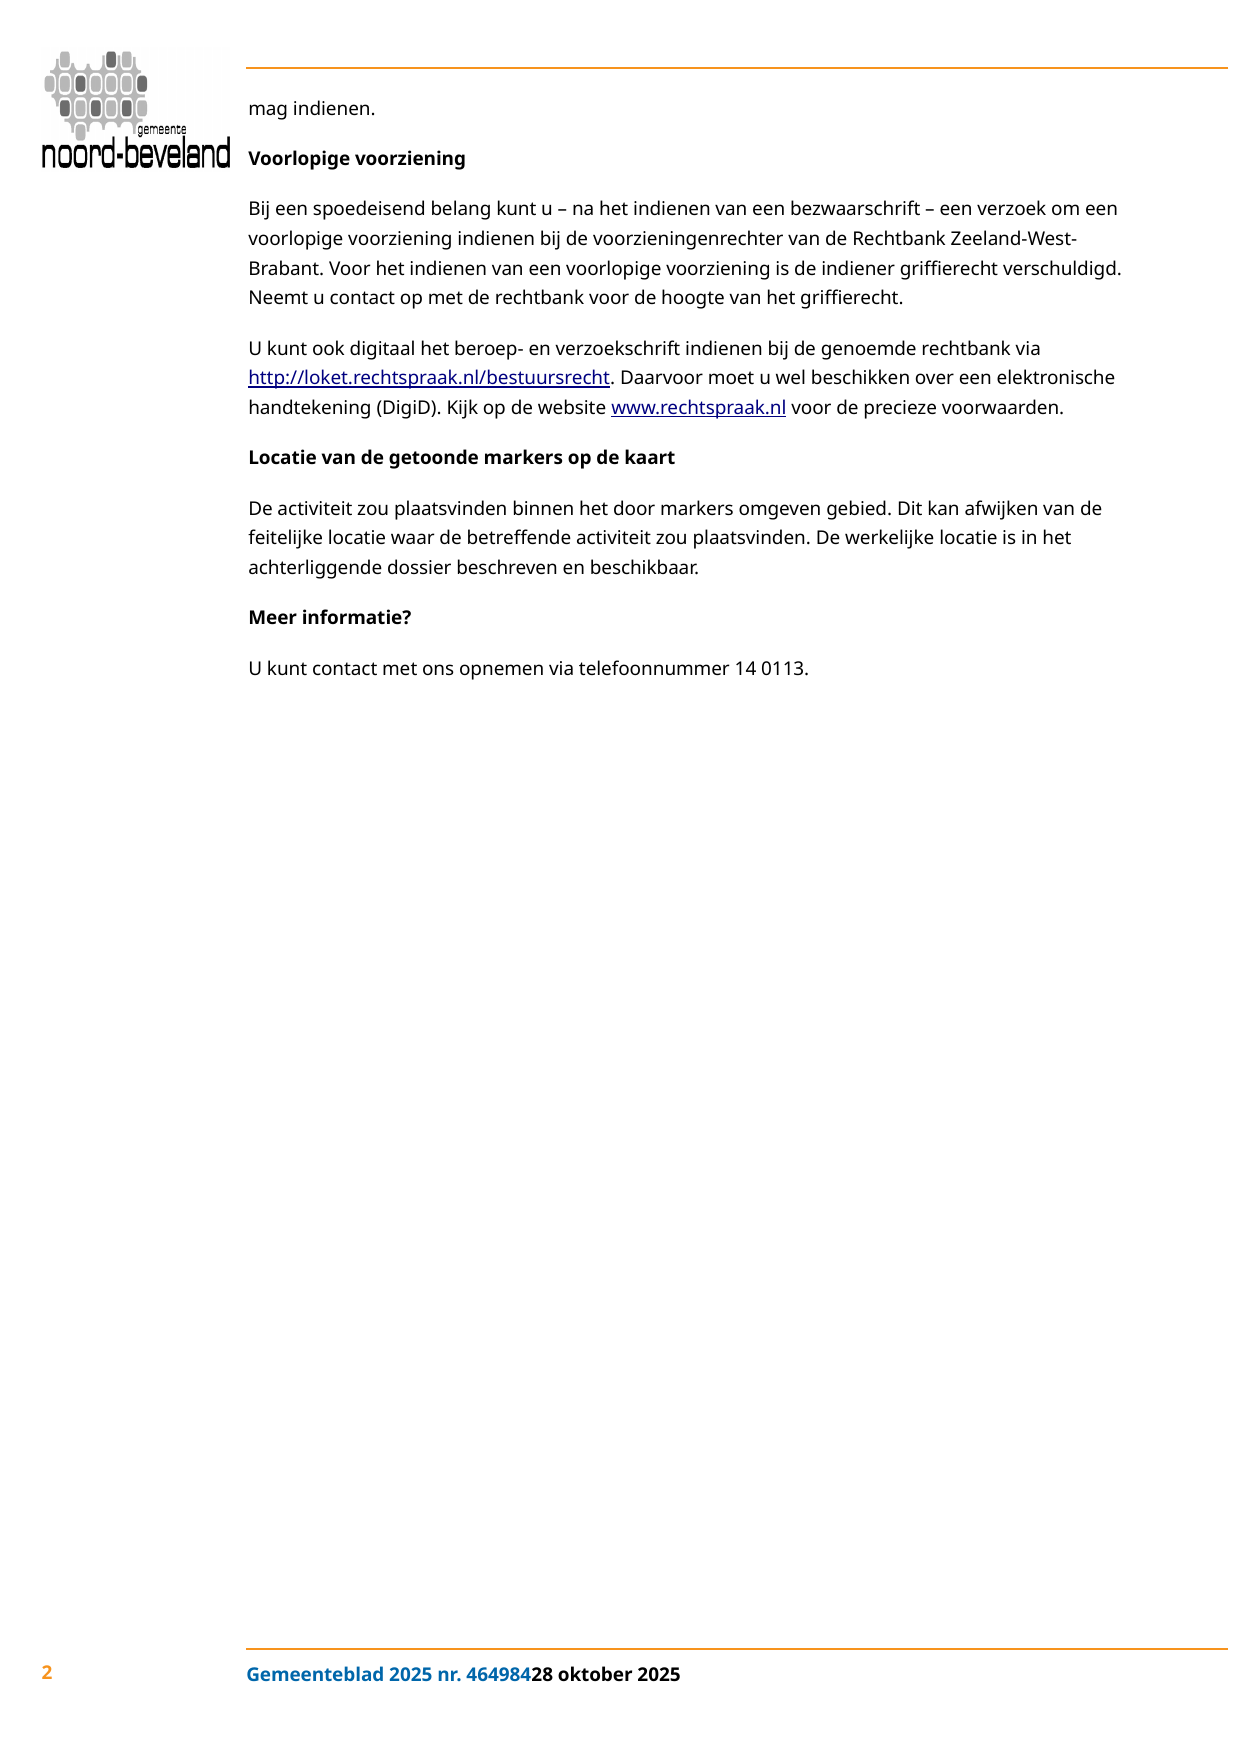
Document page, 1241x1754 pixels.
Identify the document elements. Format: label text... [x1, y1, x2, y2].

picture [41, 47, 231, 172]
text mag indienen. [248, 95, 1152, 121]
text Bij een spoedeisend belang kunt u – na het indienen van een bezwaarschrift – een verzoek om een voorlopige voorziening indienen bij de voorzieningenrechter van de Rechtbank Zeeland-West-Brabant. Voor het indienen van een voorlopige voorziening is de indiener griffierecht verschuldigd. Neemt u contact op met de rechtbank voor de hoogte van het griffierecht. [248, 196, 1152, 310]
text Locatie van de getoonde markers op de kaart [248, 444, 1152, 470]
text U kunt ook digitaal het beroep- en verzoekschrift indienen bij de genoemde rechtbank via http://loket.rechtspraak.nl/bestuursrecht. Daarvoor moet u wel beschikken over een elektronische handtekening (DigiD). Kijk op de website www.rechtspraak.nl voor de precieze voorwaarden. [248, 335, 1152, 420]
text Voorlopige voorziening [248, 145, 1152, 171]
text De activiteit zou plaatsvinden binnen het door markers omgeven gebied. Dit kan afwijken van de feitelijke locatie waar de betreffende activiteit zou plaatsvinden. De werkelijke locatie is in het achterliggende dossier beschreven en beschikbaar. [248, 495, 1152, 580]
text U kunt contact met ons opnemen via telefoonnummer 14 0113. [248, 655, 1152, 681]
text Meer informatie? [248, 604, 1152, 630]
